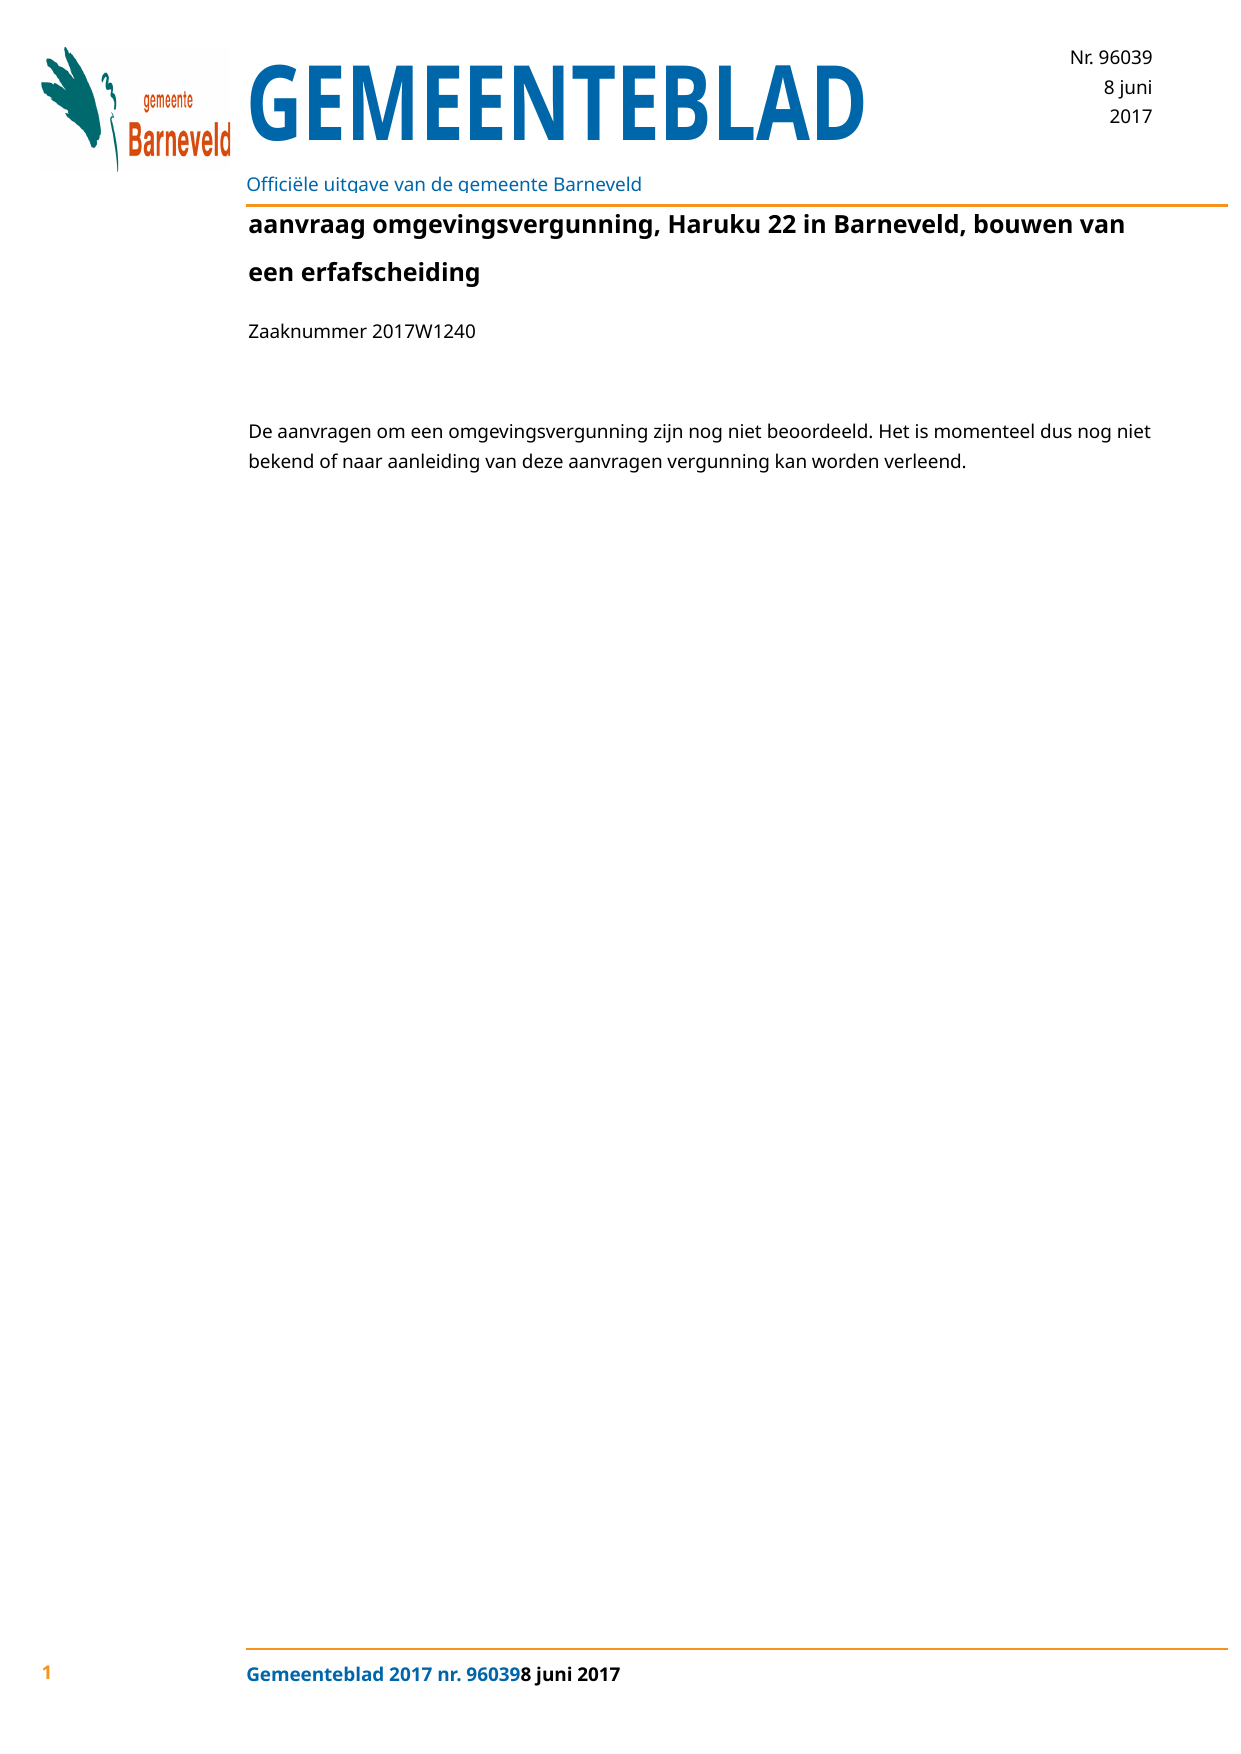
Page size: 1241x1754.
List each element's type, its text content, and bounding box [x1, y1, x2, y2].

text De aanvragen om een omgevingsvergunning zijn nog niet beoordeeld. Het is momenteel dus nog niet bekend of naar aanleiding van deze aanvragen vergunning kan worden verleend. [248, 419, 1152, 474]
text aanvraag omgevingsvergunning, Haruku 22 in Barneveld, bouwen van een erfafscheiding [248, 207, 1152, 288]
picture [41, 47, 231, 172]
text Zaaknummer 2017W1240 [248, 318, 1152, 344]
